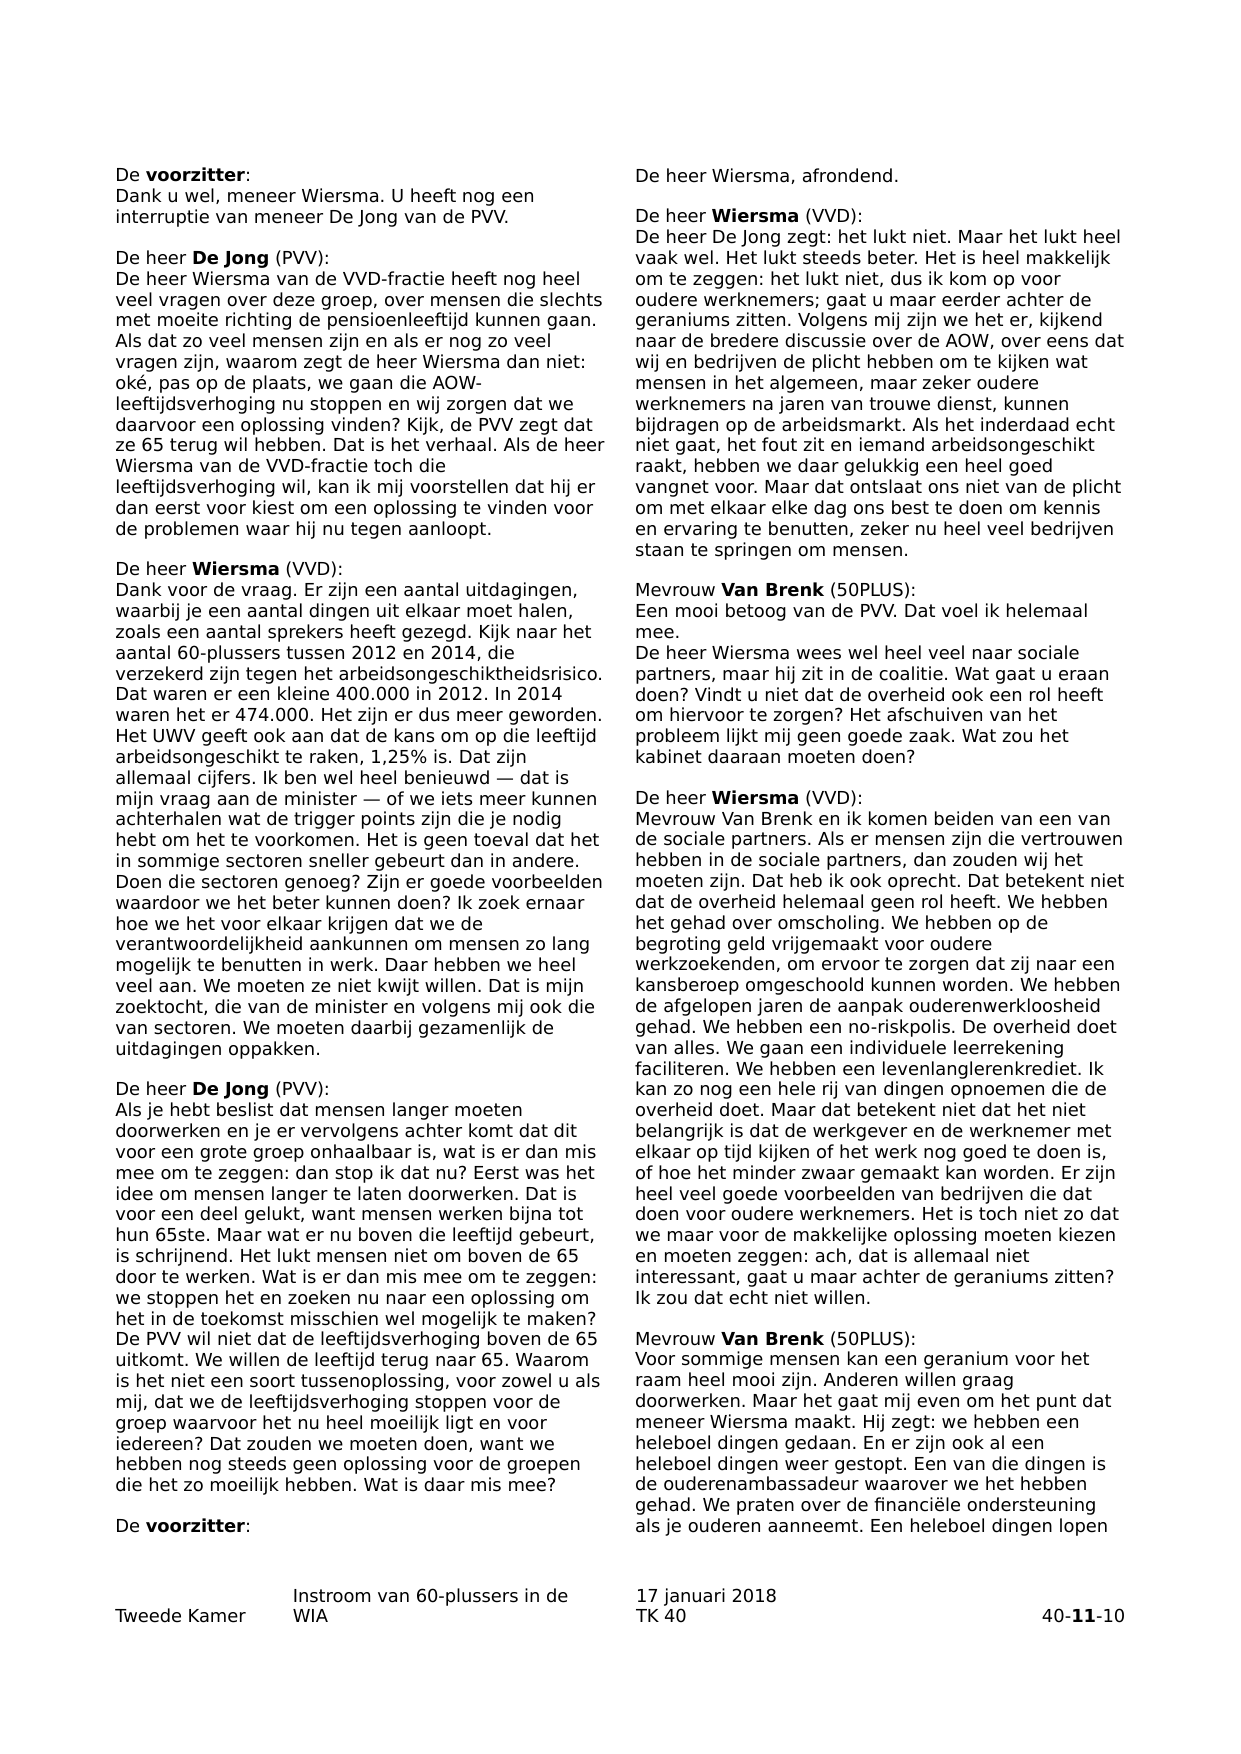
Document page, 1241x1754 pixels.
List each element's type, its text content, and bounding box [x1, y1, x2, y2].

text Dank voor de vraag. Er zijn een aantal uitdagingen, waarbij je een aantal dingen uit elkaar moet halen, zoals een aantal sprekers heeft gezegd. Kijk naar het aantal 60-plussers tussen 2012 en 2014, die verzekerd zijn tegen het arbeidsongeschiktheidsrisico. Dat waren er een kleine 400.000 in 2012. In 2014 waren het er 474.000. Het zijn er dus meer geworden. Het UWV geeft ook aan dat de kans om op die leeftijd arbeidsongeschikt te raken, 1,25% is. Dat zijn allemaal cijfers. Ik ben wel heel benieuwd — dat is mijn vraag aan de minister — of we iets meer kunnen achterhalen wat de trigger points zijn die je nodig hebt om het te voorkomen. Het is geen toeval dat het in sommige sectoren sneller gebeurt dan in andere. Doen die sectoren genoeg? Zijn er goede voorbeelden waardoor we het beter kunnen doen? Ik zoek ernaar hoe we het voor elkaar krijgen dat we de verantwoordelijkheid aankunnen om mensen zo lang mogelijk te benutten in werk. Daar hebben we heel veel aan. We moeten ze niet kwijt willen. Dat is mijn zoektocht, die van de minister en volgens mij ook die van sectoren. We moeten daarbij gezamenlijk de uitdagingen oppakken. [115, 580, 605, 1059]
text Als je hebt beslist dat mensen langer moeten doorwerken en je er vervolgens achter komt dat dit voor een grote groep onhaalbaar is, wat is er dan mis mee om te zeggen: dan stop ik dat nu? Eerst was het idee om mensen langer te laten doorwerken. Dat is voor een deel gelukt, want mensen werken bijna tot hun 65ste. Maar wat er nu boven die leeftijd gebeurt, is schrijnend. Het lukt mensen niet om boven de 65 door te werken. Wat is er dan mis mee om te zeggen: we stoppen het en zoeken nu naar een oplossing om het in de toekomst misschien wel mogelijk te maken? De PVV wil niet dat de leeftijdsverhoging boven de 65 uitkomt. We willen de leeftijd terug naar 65. Waarom is het niet een soort tussenoplossing, voor zowel u als mij, dat we de leeftijdsverhoging stoppen voor de groep waarvoor het nu heel moeilijk ligt en voor iedereen? Dat zouden we moeten doen, want we hebben nog steeds geen oplossing voor de groepen die het zo moeilijk hebben. Wat is daar mis mee? [115, 1100, 605, 1496]
text De heer De Jong (PVV): [115, 248, 605, 268]
text De heer Wiersma, afrondend. [635, 165, 1125, 186]
text De heer De Jong zegt: het lukt niet. Maar het lukt heel vaak wel. Het lukt steeds beter. Het is heel makkelijk om te zeggen: het lukt niet, dus ik kom op voor oudere werknemers; gaat u maar eerder achter de geraniums zitten. Volgens mij zijn we het er, kijkend naar de bredere discussie over de AOW, over eens dat wij en bedrijven de plicht hebben om te kijken wat mensen in het algemeen, maar zeker oudere werknemers na jaren van trouwe dienst, kunnen bijdragen op de arbeidsmarkt. Als het inderdaad echt niet gaat, het fout zit en iemand arbeidsongeschikt raakt, hebben we daar gelukkig een heel goed vangnet voor. Maar dat ontslaat ons niet van de plicht om met elkaar elke dag ons best te doen om kennis en ervaring te benutten, zeker nu heel veel bedrijven staan te springen om mensen. [635, 227, 1125, 560]
text De heer Wiersma wees wel heel veel naar sociale partners, maar hij zit in de coalitie. Wat gaat u eraan doen? Vindt u niet dat de overheid ook een rol heeft om hiervoor te zorgen? Het afschuiven van het probleem lijkt mij geen goede zaak. Wat zou het kabinet daaraan moeten doen? [635, 643, 1125, 768]
text De heer Wiersma (VVD): [635, 788, 1125, 808]
text Mevrouw Van Brenk (50PLUS): [635, 580, 1125, 601]
text Dank u wel, meneer Wiersma. U heeft nog een interruptie van meneer De Jong van de PVV. [115, 186, 605, 228]
text Mevrouw Van Brenk en ik komen beiden van een van de sociale partners. Als er mensen zijn die vertrouwen hebben in de sociale partners, dan zouden wij het moeten zijn. Dat heb ik ook oprecht. Dat betekent niet dat de overheid helemaal geen rol heeft. We hebben het gehad over omscholing. We hebben op de begroting geld vrijgemaakt voor oudere werkzoekenden, om ervoor te zorgen dat zij naar een kansberoep omgeschoold kunnen worden. We hebben de afgelopen jaren de aanpak ouderenwerkloosheid gehad. We hebben een no-riskpolis. De overheid doet van alles. We gaan een individuele leerrekening faciliteren. We hebben een levenlanglerenkrediet. Ik kan zo nog een hele rij van dingen opnoemen die de overheid doet. Maar dat betekent niet dat het niet belangrijk is dat de werkgever en de werknemer met elkaar op tijd kijken of het werk nog goed te doen is, of hoe het minder zwaar gemaakt kan worden. Er zijn heel veel goede voorbeelden van bedrijven die dat doen voor oudere werknemers. Het is toch niet zo dat we maar voor de makkelijke oplossing moeten kiezen en moeten zeggen: ach, dat is allemaal niet interessant, gaat u maar achter de geraniums zitten? Ik zou dat echt niet willen. [635, 808, 1125, 1308]
text De heer Wiersma (VVD): [635, 206, 1125, 227]
text De heer Wiersma (VVD): [115, 559, 605, 580]
text Een mooi betoog van de PVV. Dat voel ik helemaal mee. [635, 601, 1125, 643]
text De heer Wiersma van de VVD-fractie heeft nog heel veel vragen over deze groep, over mensen die slechts met moeite richting de pensioenleeftijd kunnen gaan. Als dat zo veel mensen zijn en als er nog zo veel vragen zijn, waarom zegt de heer Wiersma dan niet: oké, pas op de plaats, we gaan die AOW-leeftijdsverhoging nu stoppen en wij zorgen dat we daarvoor een oplossing vinden? Kijk, de PVV zegt dat ze 65 terug wil hebben. Dat is het verhaal. Als de heer Wiersma van de VVD-fractie toch die leeftijdsverhoging wil, kan ik mij voorstellen dat hij er dan eerst voor kiest om een oplossing te vinden voor de problemen waar hij nu tegen aanloopt. [115, 268, 605, 539]
text De voorzitter: [115, 165, 605, 186]
text De heer De Jong (PVV): [115, 1079, 605, 1100]
text Voor sommige mensen kan een geranium voor het raam heel mooi zijn. Anderen willen graag doorwerken. Maar het gaat mij even om het punt dat meneer Wiersma maakt. Hij zegt: we hebben een heleboel dingen gedaan. En er zijn ook al een heleboel dingen weer gestopt. Een van die dingen is de ouderenambassadeur waarover we het hebben gehad. We praten over de financiële ondersteuning als je ouderen aanneemt. Een heleboel dingen lopen [635, 1349, 1125, 1537]
text Mevrouw Van Brenk (50PLUS): [635, 1328, 1125, 1349]
text De voorzitter: [115, 1516, 605, 1536]
